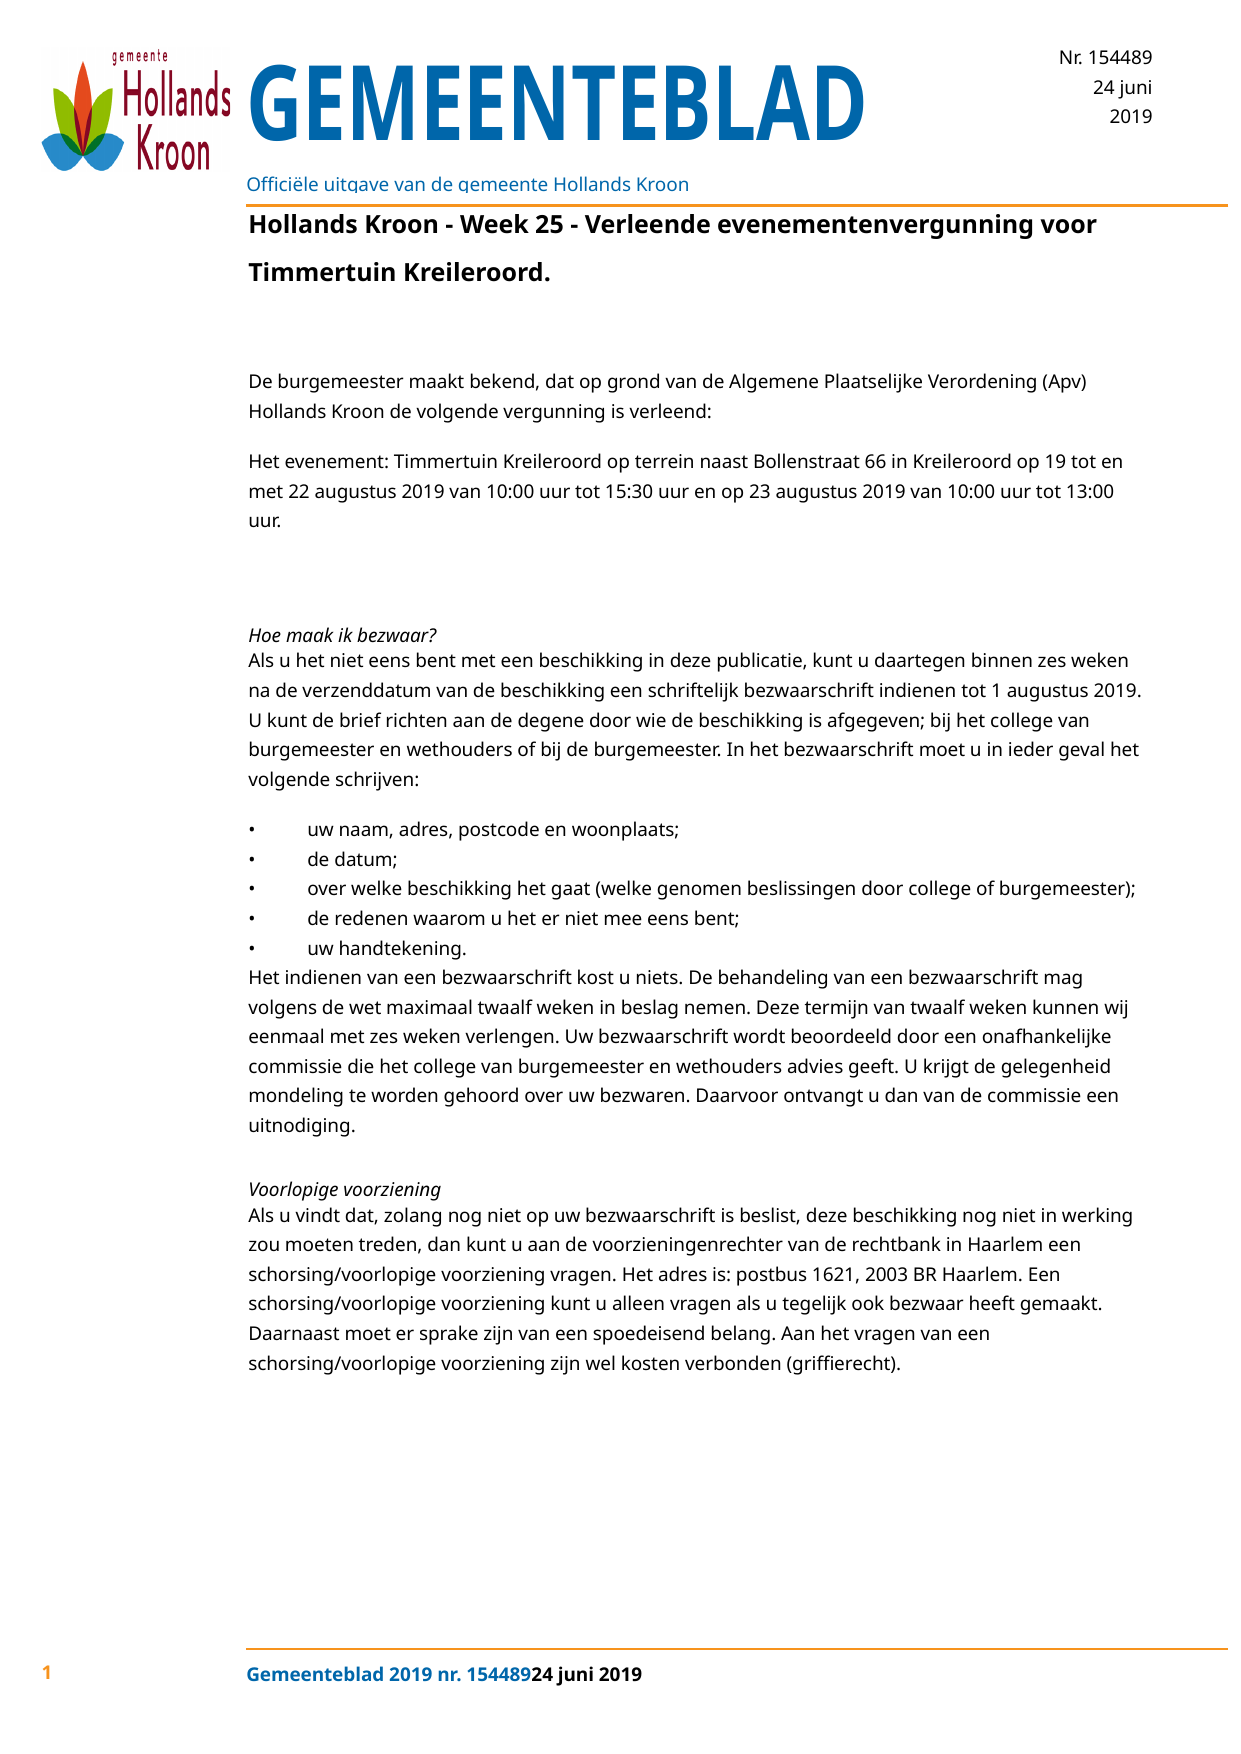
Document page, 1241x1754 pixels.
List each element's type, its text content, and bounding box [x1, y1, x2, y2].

list uw handtekening. [248, 935, 1152, 960]
text Als u vindt dat, zolang nog niet op uw bezwaarschrift is beslist, deze beschikking nog niet in werking zou moeten treden, dan kunt u aan de voorzieningenrechter van de rechtbank in Haarlem een schorsing/voorlopige voorziening vragen. Het adres is: postbus 1621, 2003 BR Haarlem. Een schorsing/voorlopige voorziening kunt u alleen vragen als u tegelijk ook bezwaar heeft gemaakt. Daarnaast moet er sprake zijn van een spoedeisend belang. Aan het vragen van een schorsing/voorlopige voorziening zijn wel kosten verbonden (griffierecht). [248, 1202, 1152, 1376]
list uw naam, adres, postcode en woonplaats; [248, 816, 1152, 842]
list de redenen waarom u het er niet mee eens bent; [248, 905, 1152, 931]
text Hollands Kroon - Week 25 - Verleende evenementenvergunning voor Timmertuin Kreileroord. [248, 207, 1152, 288]
text Hoe maak ik bezwaar? [248, 622, 1152, 648]
text Als u het niet eens bent met een beschikking in deze publicatie, kunt u daartegen binnen zes weken na de verzenddatum van de beschikking een schriftelijk bezwaarschrift indienen tot 1 augustus 2019. U kunt de brief richten aan de degene door wie de beschikking is afgegeven; bij het college van burgemeester en wethouders of bij de burgemeester. In het bezwaarschrift moet u in ieder geval het volgende schrijven: [248, 648, 1152, 792]
list over welke beschikking het gaat (welke genomen beslissingen door college of burgemeester); [248, 876, 1152, 901]
text Voorlopige voorziening [248, 1176, 1152, 1202]
text De burgemeester maakt bekend, dat op grond van de Algemene Plaatselijke Verordening (Apv) Hollands Kroon de volgende vergunning is verleend: [248, 368, 1152, 424]
picture [41, 47, 231, 172]
list de datum; [248, 846, 1152, 872]
text Het indienen van een bezwaarschrift kost u niets. De behandeling van een bezwaarschrift mag volgens de wet maximaal twaalf weken in beslag nemen. Deze termijn van twaalf weken kunnen wij eenmaal met zes weken verlengen. Uw bezwaarschrift wordt beoordeeld door een onafhankelijke commissie die het college van burgemeester en wethouders advies geeft. U krijgt de gelegenheid mondeling te worden gehoord over uw bezwaren. Daarvoor ontvangt u dan van de commissie een uitnodiging. [248, 964, 1152, 1138]
text Het evenement: Timmertuin Kreileroord op terrein naast Bollenstraat 66 in Kreileroord op 19 tot en met 22 augustus 2019 van 10:00 uur tot 15:30 uur en op 23 augustus 2019 van 10:00 uur tot 13:00 uur. [248, 448, 1152, 533]
